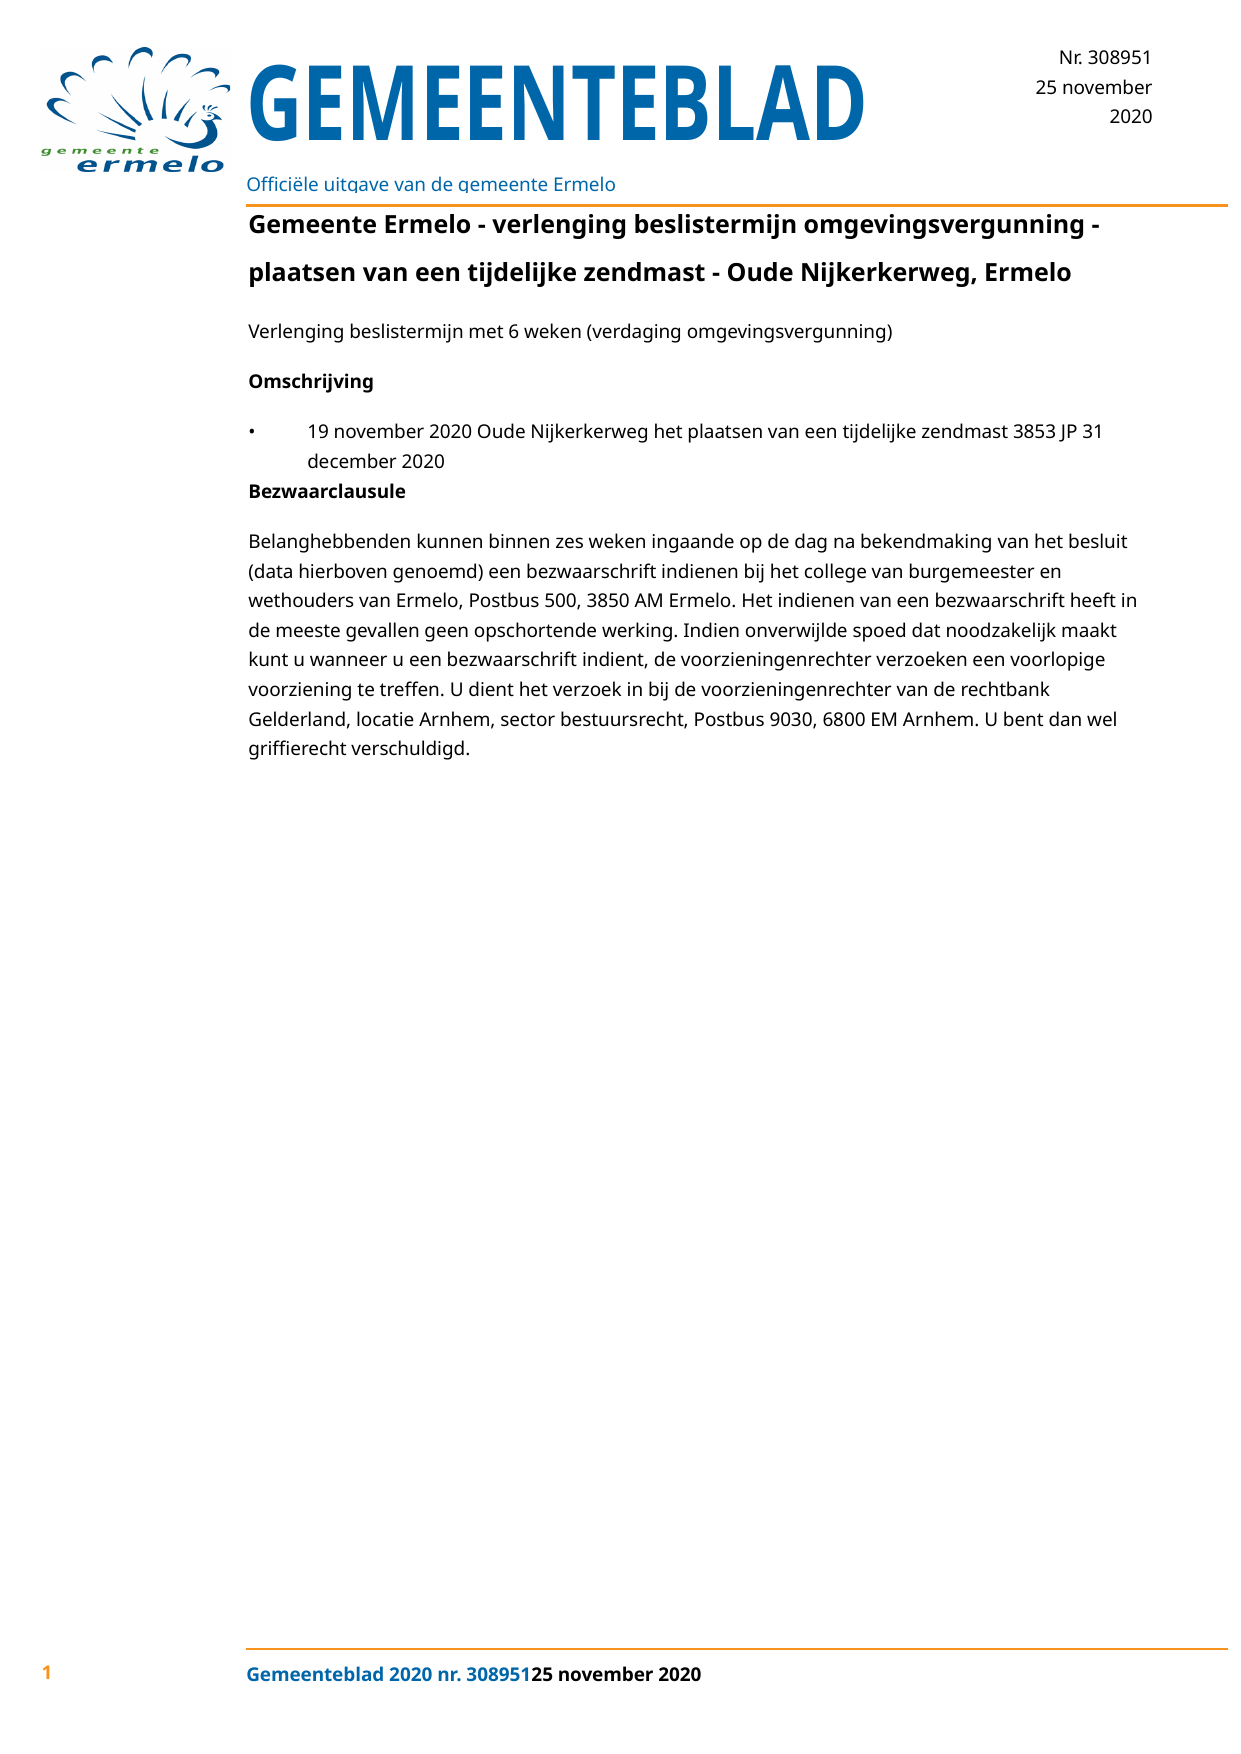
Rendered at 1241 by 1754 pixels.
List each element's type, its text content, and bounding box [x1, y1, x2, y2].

text Belanghebbenden kunnen binnen zes weken ingaande op de dag na bekendmaking van het besluit (data hierboven genoemd) een bezwaarschrift indienen bij het college van burgemeester en wethouders van Ermelo, Postbus 500, 3850 AM Ermelo. Het indienen van een bezwaarschrift heeft in de meeste gevallen geen opschortende werking. Indien onverwijlde spoed dat noodzakelijk maakt kunt u wanneer u een bezwaarschrift indient, de voorzieningenrechter verzoeken een voorlopige voorziening te treffen. U dient het verzoek in bij de voorzieningenrechter van de rechtbank Gelderland, locatie Arnhem, sector bestuursrecht, Postbus 9030, 6800 EM Arnhem. U bent dan wel griffierecht verschuldigd. [248, 528, 1152, 761]
text Bezwaarclausule [248, 478, 1152, 504]
text Verlenging beslistermijn met 6 weken (verdaging omgevingsvergunning) [248, 318, 1152, 344]
text Gemeente Ermelo - verlenging beslistermijn omgevingsvergunning - plaatsen van een tijdelijke zendmast - Oude Nijkerkerweg, Ermelo [248, 207, 1152, 288]
picture [41, 47, 231, 172]
text Omschrijving [248, 368, 1152, 394]
list 19 november 2020 Oude Nijkerkerweg het plaatsen van een tijdelijke zendmast 3853 JP 31 december 2020 [248, 419, 1152, 474]
